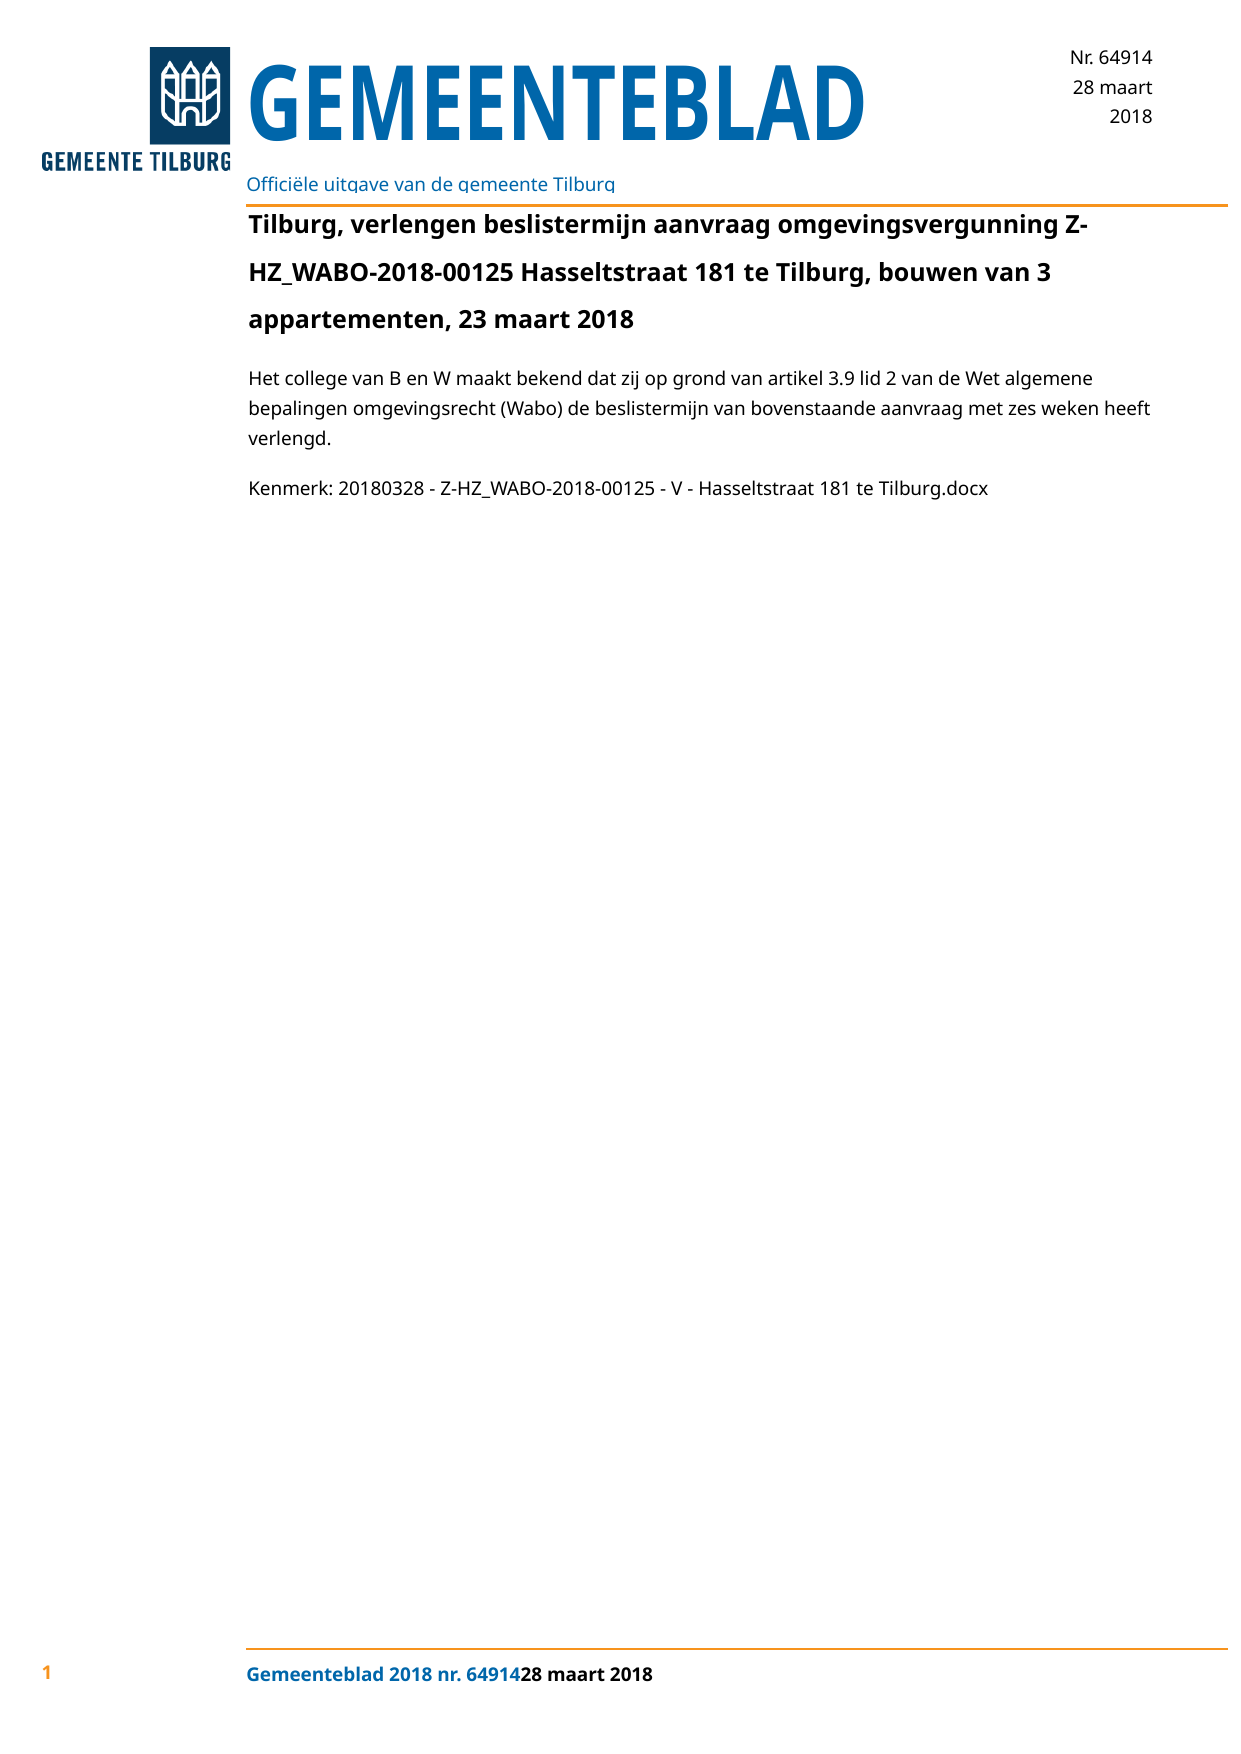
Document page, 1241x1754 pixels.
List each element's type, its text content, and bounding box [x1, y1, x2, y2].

text Kenmerk: 20180328 - Z-HZ_WABO-2018-00125 - V - Hasseltstraat 181 te Tilburg.docx [248, 475, 1152, 501]
picture [41, 47, 231, 172]
text Tilburg, verlengen beslistermijn aanvraag omgevingsvergunning Z-HZ_WABO-2018-00125 Hasseltstraat 181 te Tilburg, bouwen van 3 appartementen, 23 maart 2018 [248, 207, 1152, 336]
text Het college van B en W maakt bekend dat zij op grond van artikel 3.9 lid 2 van de Wet algemene bepalingen omgevingsrecht (Wabo) de beslistermijn van bovenstaande aanvraag met zes weken heeft verlengd. [248, 366, 1152, 450]
